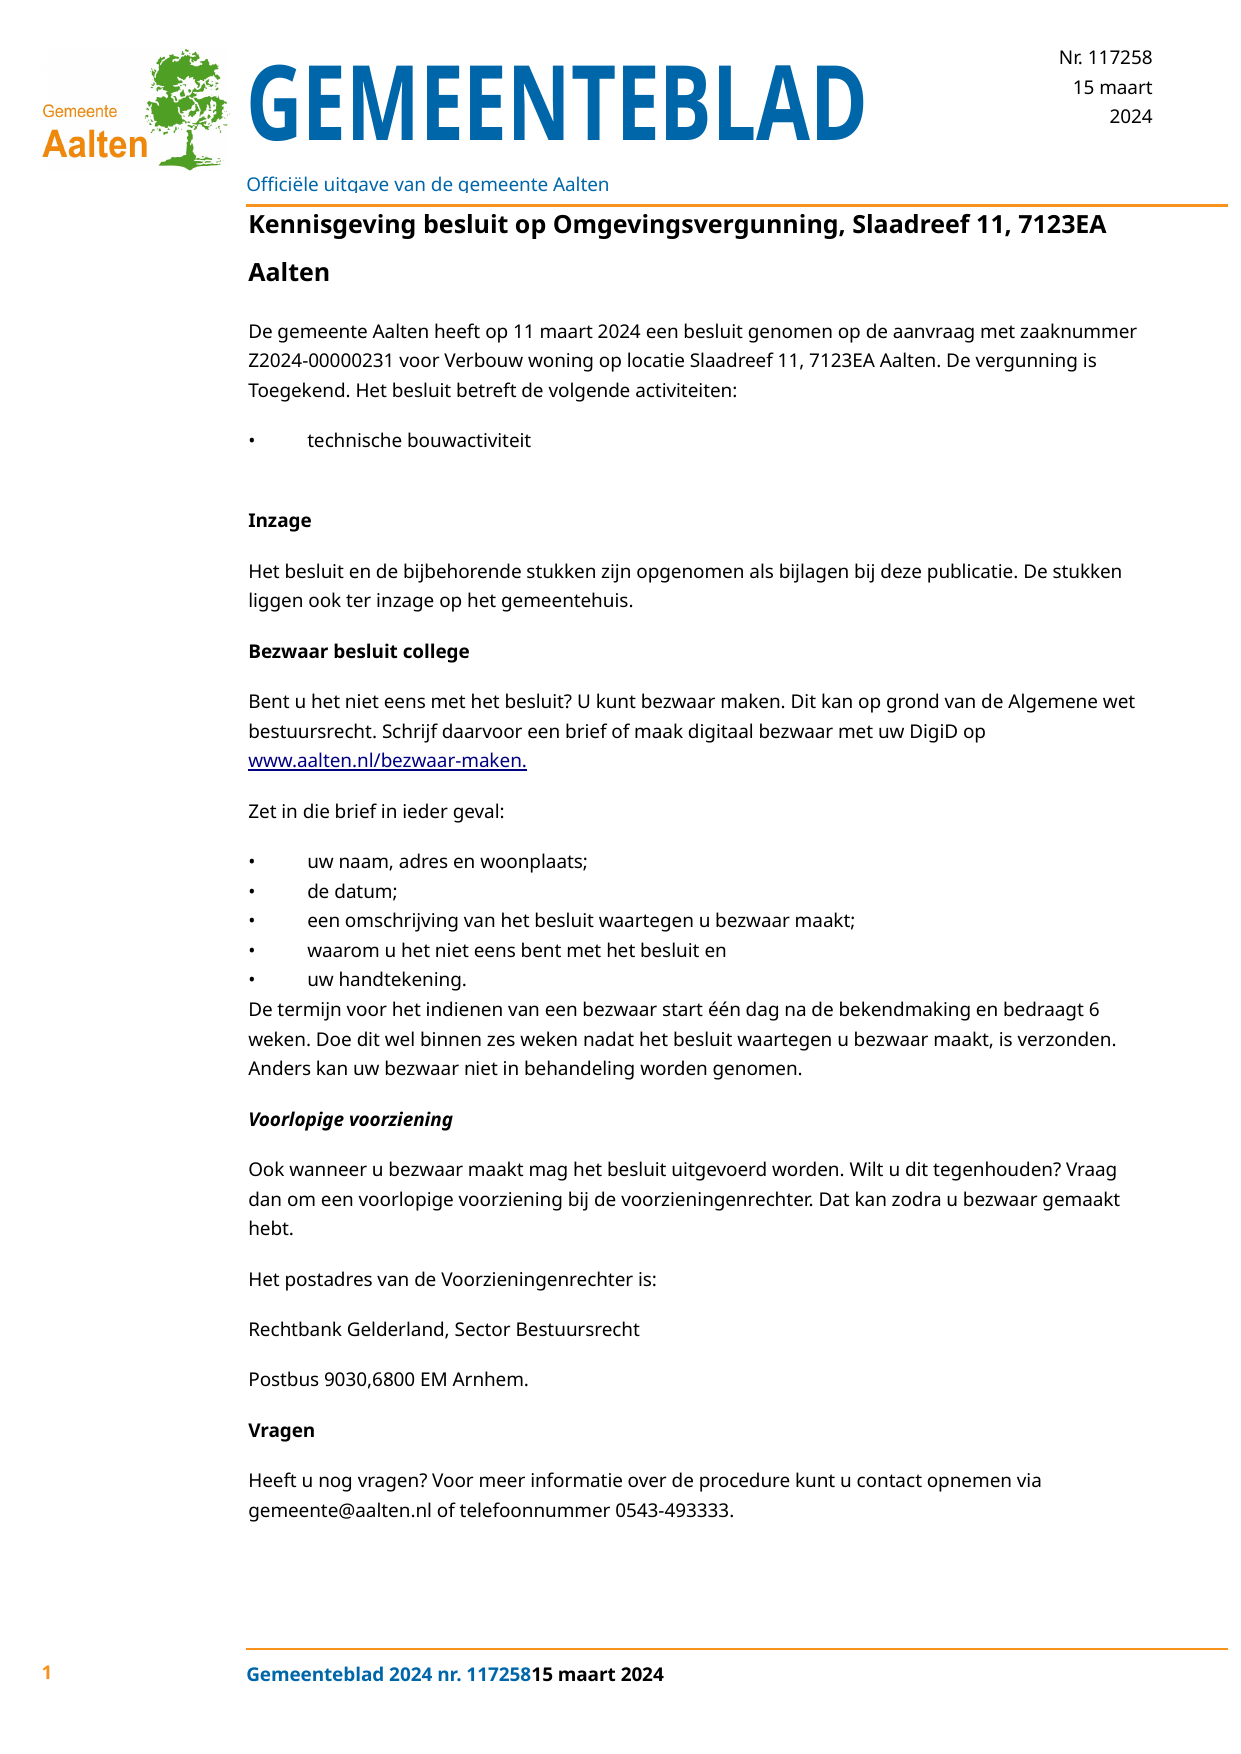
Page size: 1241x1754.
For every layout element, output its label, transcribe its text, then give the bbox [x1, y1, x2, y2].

text De gemeente Aalten heeft op 11 maart 2024 een besluit genomen op de aanvraag met zaaknummer Z2024-00000231 voor Verbouw woning op locatie Slaadreef 11, 7123EA Aalten. De vergunning is Toegekend. Het besluit betreft de volgende activiteiten: [248, 318, 1152, 403]
text Voorlopige voorziening [248, 1106, 1152, 1132]
text Vragen [248, 1417, 1152, 1443]
text Ook wanneer u bezwaar maakt mag het besluit uitgevoerd worden. Wilt u dit tegenhouden? Vraag dan om een voorlopige voorziening bij de voorzieningenrechter. Dat kan zodra u bezwaar gemaakt hebt. [248, 1156, 1152, 1241]
text Het besluit en de bijbehorende stukken zijn opgenomen als bijlagen bij deze publicatie. De stukken liggen ook ter inzage op het gemeentehuis. [248, 558, 1152, 613]
text Rechtbank Gelderland, Sector Bestuursrecht [248, 1316, 1152, 1342]
text Zet in die brief in ieder geval: [248, 798, 1152, 824]
text De termijn voor het indienen van een bezwaar start één dag na de bekendmaking en bedraagt 6 weken. Doe dit wel binnen zes weken nadat het besluit waartegen u bezwaar maakt, is verzonden. Anders kan uw bezwaar niet in behandeling worden genomen. [248, 996, 1152, 1081]
text Bent u het niet eens met het besluit? U kunt bezwaar maken. Dit kan op grond van de Algemene wet bestuursrecht. Schrijf daarvoor een brief of maak digitaal bezwaar met uw DigiD op www.aalten.nl/bezwaar-maken. [248, 688, 1152, 773]
list een omschrijving van het besluit waartegen u bezwaar maakt; [248, 907, 1152, 933]
picture [41, 47, 231, 172]
list waarom u het niet eens bent met het besluit en [248, 937, 1152, 963]
text Bezwaar besluit college [248, 638, 1152, 664]
list uw naam, adres en woonplaats; [248, 848, 1152, 874]
list technische bouwactiviteit [248, 427, 1152, 453]
text Postbus 9030,6800 EM Arnhem. [248, 1367, 1152, 1392]
text Kennisgeving besluit op Omgevingsvergunning, Slaadreef 11, 7123EA Aalten [248, 207, 1152, 288]
list de datum; [248, 878, 1152, 904]
text Heeft u nog vragen? Voor meer informatie over de procedure kunt u contact opnemen via gemeente@aalten.nl of telefoonnummer 0543-493333. [248, 1467, 1152, 1523]
text Het postadres van de Voorzieningenrechter is: [248, 1266, 1152, 1292]
text Inzage [248, 507, 1152, 533]
list uw handtekening. [248, 967, 1152, 992]
